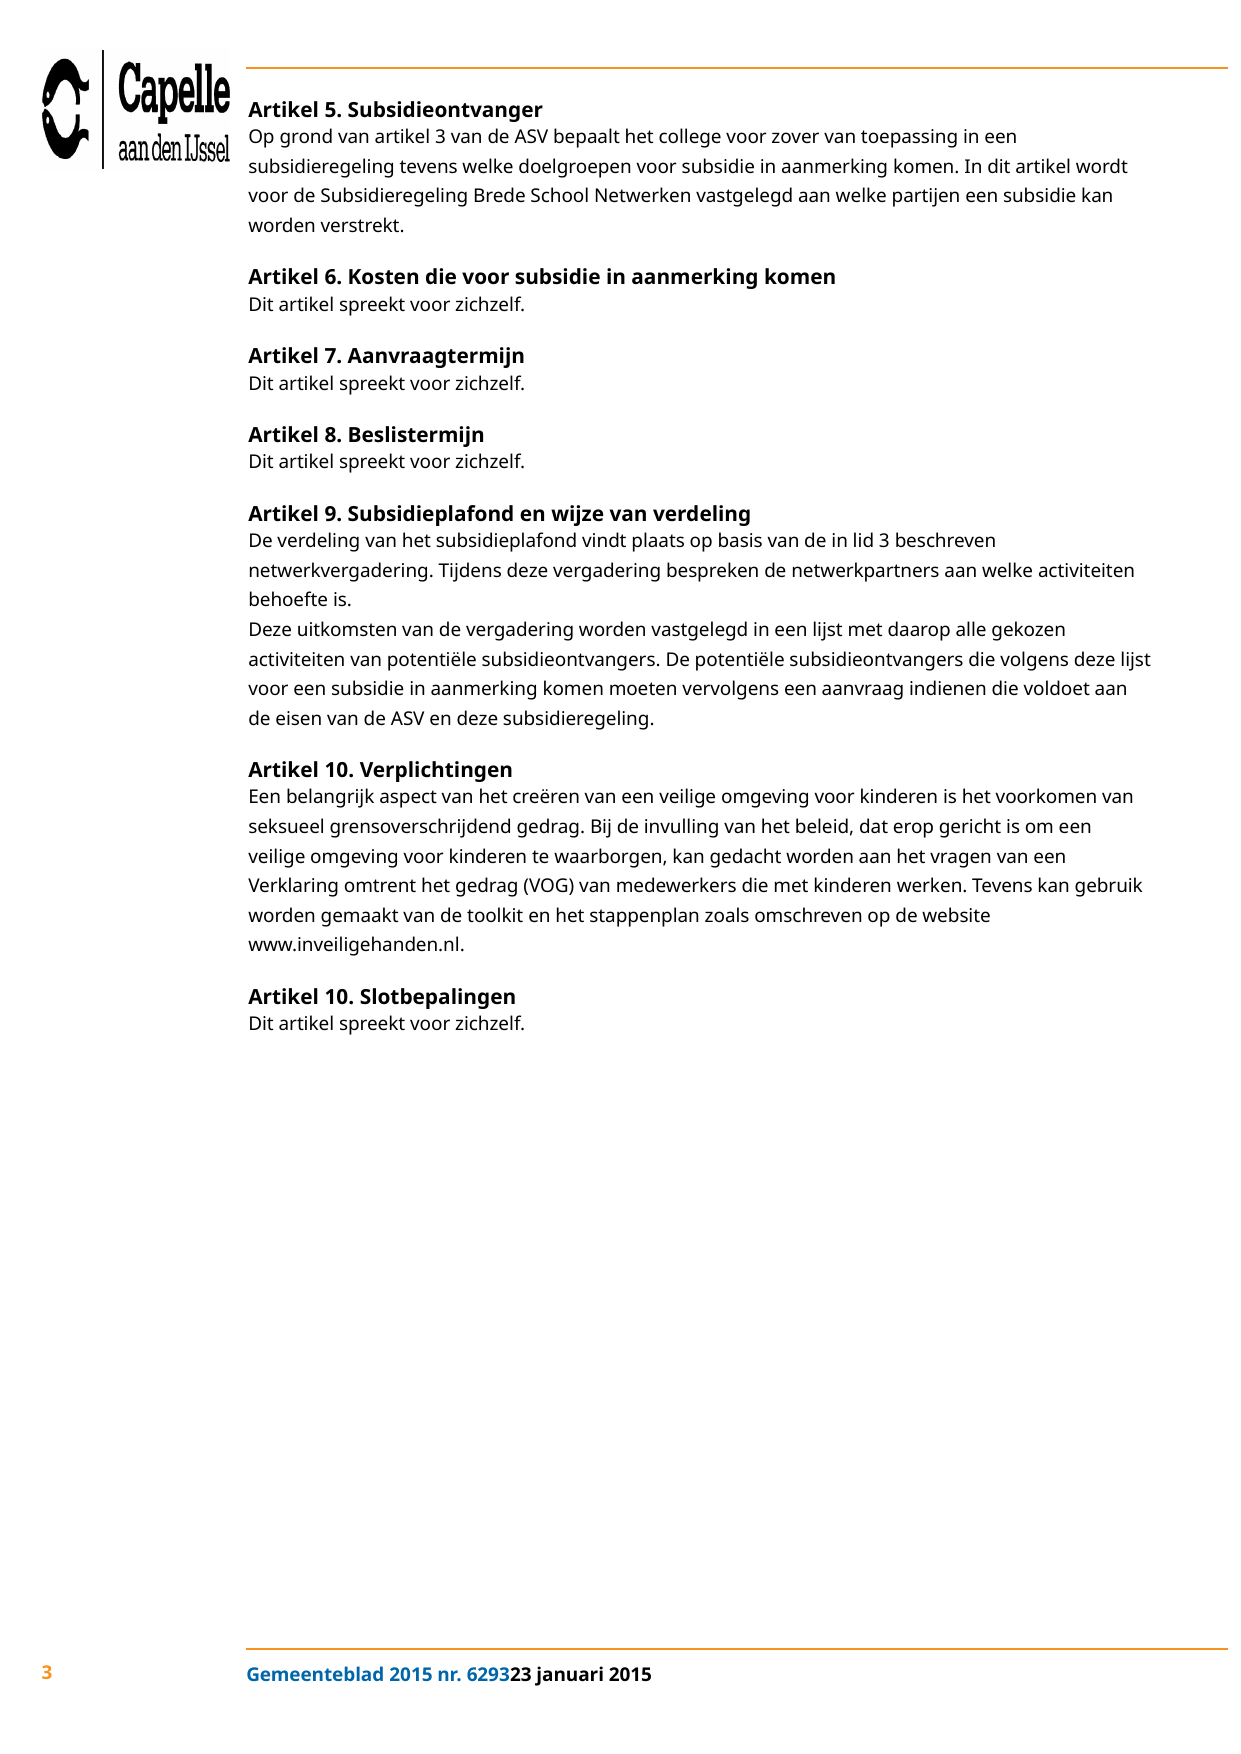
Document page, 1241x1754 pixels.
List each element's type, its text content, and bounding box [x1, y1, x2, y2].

text Deze uitkomsten van de vergadering worden vastgelegd in een lijst met daarop alle gekozen activiteiten van potentiële subsidieontvangers. De potentiële subsidieontvangers die volgens deze lijst voor een subsidie in aanmerking komen moeten vervolgens een aanvraag indienen die voldoet aan de eisen van de ASV en deze subsidieregeling. [248, 616, 1152, 731]
text Artikel 10. Verplichtingen [248, 755, 1152, 784]
text Artikel 6. Kosten die voor subsidie in aanmerking komen [248, 262, 1152, 291]
text Artikel 5. Subsidieontvanger [248, 95, 1152, 123]
text Artikel 9. Subsidieplafond en wijze van verdeling [248, 499, 1152, 527]
picture [41, 47, 231, 172]
text Artikel 8. Beslistermijn [248, 420, 1152, 448]
text Dit artikel spreekt voor zichzelf. [248, 1011, 1152, 1036]
text Artikel 10. Slotbepalingen [248, 982, 1152, 1011]
text Dit artikel spreekt voor zichzelf. [248, 448, 1152, 474]
text Dit artikel spreekt voor zichzelf. [248, 291, 1152, 317]
text Artikel 7. Aanvraagtermijn [248, 341, 1152, 370]
text Op grond van artikel 3 van de ASV bepaalt het college voor zover van toepassing in een subsidieregeling tevens welke doelgroepen voor subsidie in aanmerking komen. In dit artikel wordt voor de Subsidieregeling Brede School Netwerken vastgelegd aan welke partijen een subsidie kan worden verstrekt. [248, 123, 1152, 238]
text Dit artikel spreekt voor zichzelf. [248, 370, 1152, 395]
text Een belangrijk aspect van het creëren van een veilige omgeving voor kinderen is het voorkomen van seksueel grensoverschrijdend gedrag. Bij de invulling van het beleid, dat erop gericht is om een veilige omgeving voor kinderen te waarborgen, kan gedacht worden aan het vragen van een Verklaring omtrent het gedrag (VOG) van medewerkers die met kinderen werken. Tevens kan gebruik worden gemaakt van de toolkit en het stappenplan zoals omschreven op de website www.inveiligehanden.nl. [248, 784, 1152, 957]
text De verdeling van het subsidieplafond vindt plaats op basis van de in lid 3 beschreven netwerkvergadering. Tijdens deze vergadering bespreken de netwerkpartners aan welke activiteiten behoefte is. [248, 527, 1152, 612]
